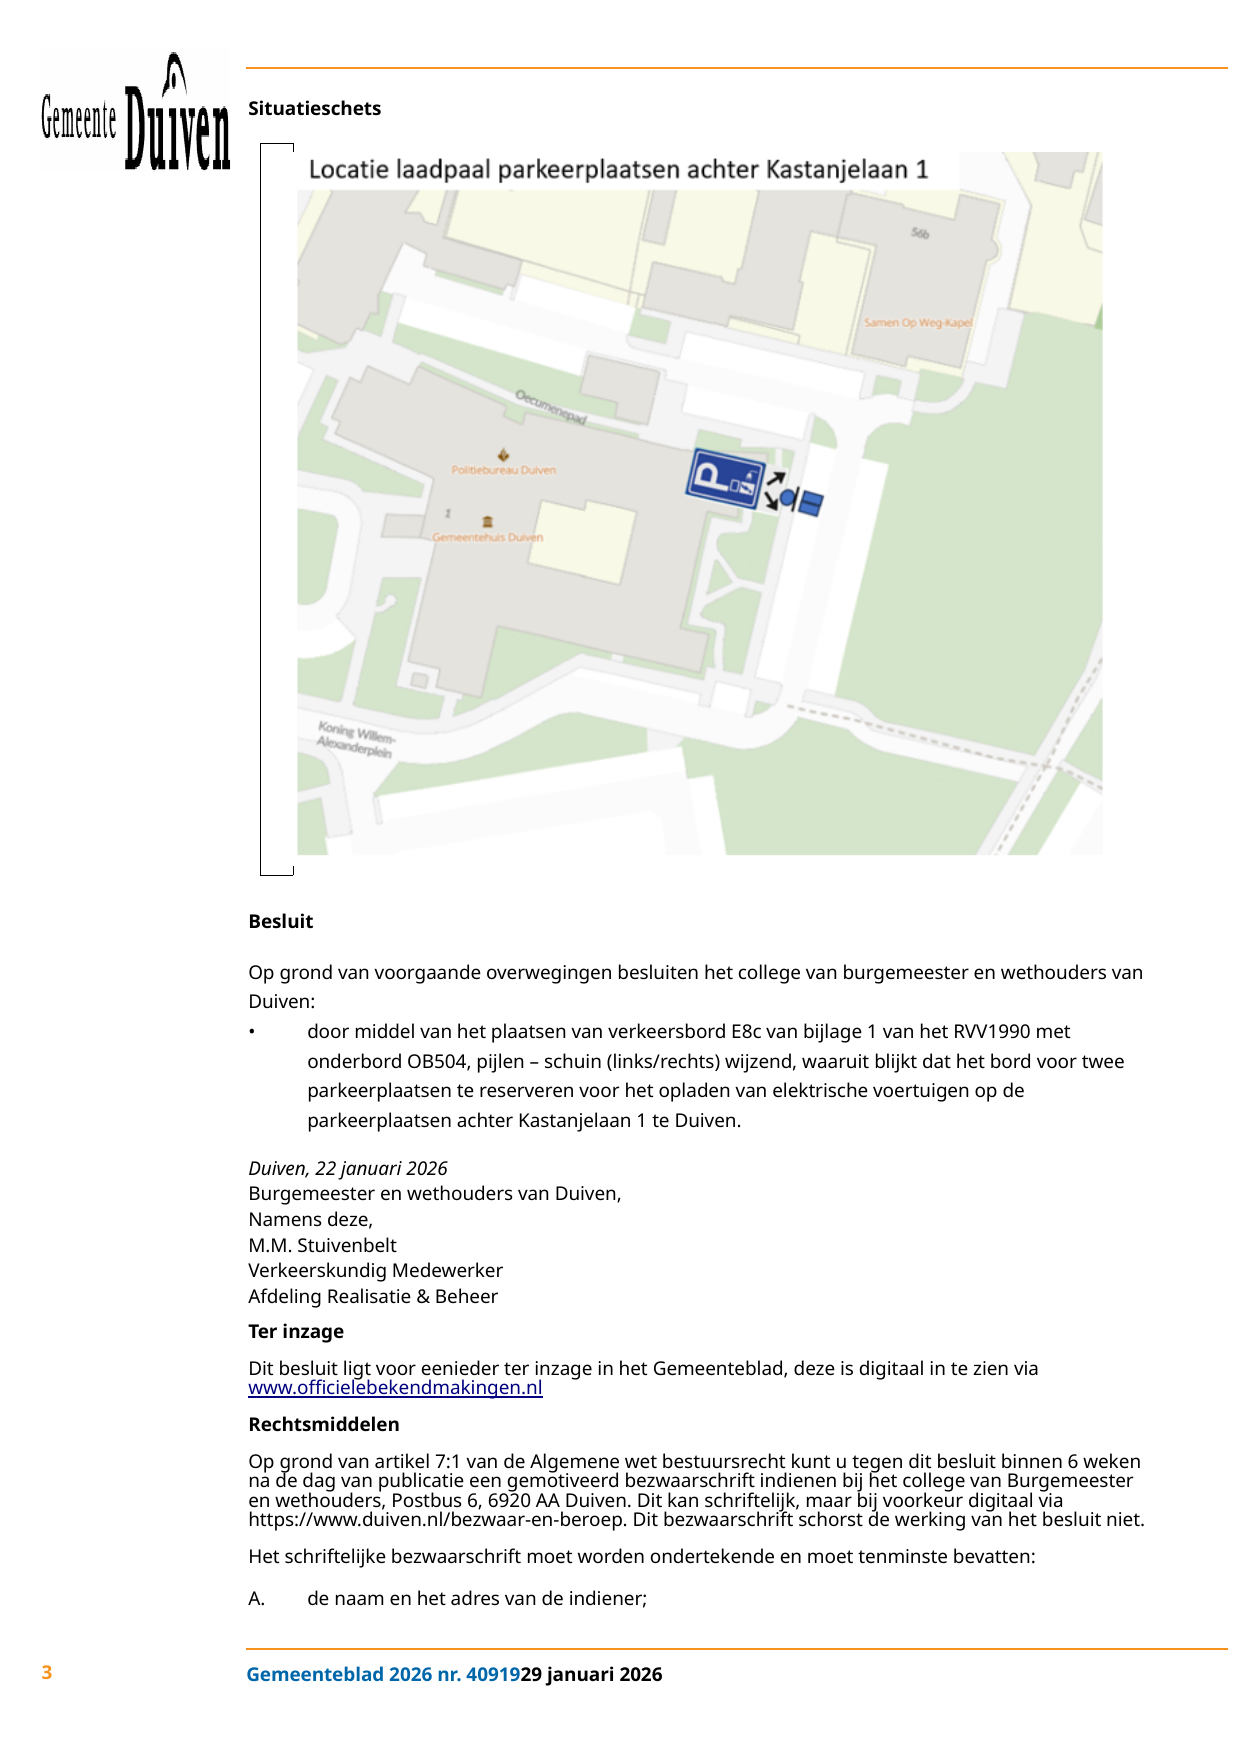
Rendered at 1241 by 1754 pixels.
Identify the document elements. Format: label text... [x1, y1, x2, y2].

text Namens deze, [248, 1206, 1152, 1232]
text Dit besluit ligt voor eenieder ter inzage in het Gemeenteblad, deze is digitaal in te zien via www.officielebekendmakingen.nl [248, 1360, 1152, 1398]
picture [41, 47, 231, 172]
text Burgemeester en wethouders van Duiven, [248, 1181, 1152, 1206]
text Verkeerskundig Medewerker [248, 1258, 1152, 1283]
text Rechtsmiddelen [248, 1416, 1152, 1435]
list de naam en het adres van de indiener; [248, 1585, 1152, 1611]
text Het schriftelijke bezwaarschrift moet worden ondertekende en moet tenminste bevatten: [248, 1548, 1152, 1567]
text Situatieschets [248, 95, 1152, 121]
text Ter inzage [248, 1323, 1152, 1342]
text Op grond van artikel 7:1 van de Algemene wet bestuursrecht kunt u tegen dit besluit binnen 6 weken na de dag van publicatie een gemotiveerd bezwaarschrift indienen bij het college van Burgemeester en wethouders, Postbus 6, 6920 AA Duiven. Dit kan schriftelijk, maar bij voorkeur digitaal via https://www.duiven.nl/bezwaar-en-beroep. Dit bezwaarschrift schorst de werking van het besluit niet. [248, 1453, 1152, 1530]
text M.M. Stuivenbelt [248, 1232, 1152, 1258]
picture [268, 152, 1173, 866]
text Duiven, 22 januari 2026 [248, 1155, 1152, 1181]
list door middel van het plaatsen van verkeersbord E8c van bijlage 1 van het RVV1990 met onderbord OB504, pijlen – schuin (links/rechts) wijzend, waaruit blijkt dat het bord voor twee parkeerplaatsen te reserveren voor het opladen van elektrische voertuigen op de parkeerplaatsen achter Kastanjelaan 1 te Duiven. [248, 1018, 1152, 1133]
text Afdeling Realisatie & Beheer [248, 1283, 1152, 1309]
text Besluit [248, 909, 1152, 934]
text Op grond van voorgaande overwegingen besluiten het college van burgemeester en wethouders van Duiven: [248, 959, 1152, 1014]
